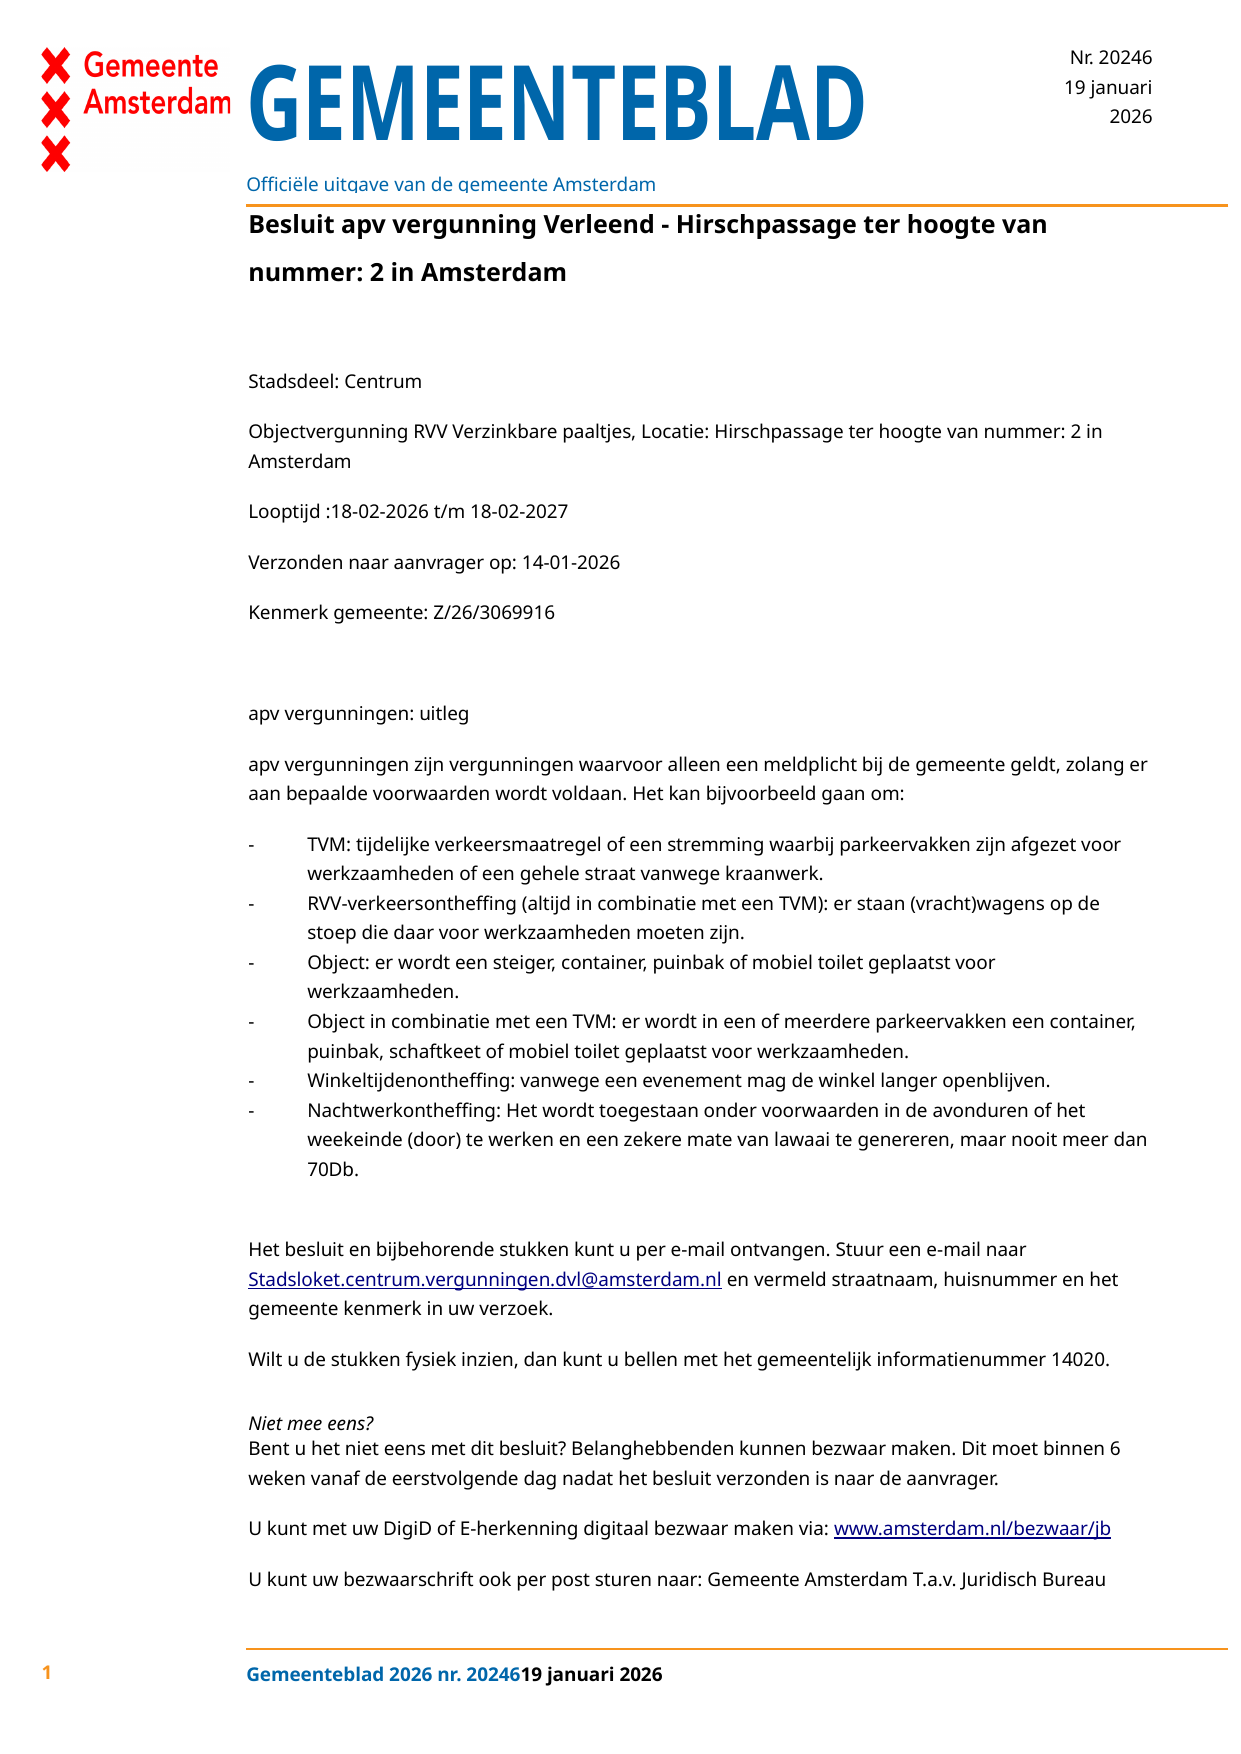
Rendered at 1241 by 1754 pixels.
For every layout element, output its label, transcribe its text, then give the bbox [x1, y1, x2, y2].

text Verzonden naar aanvrager op: 14-01-2026 [248, 549, 1152, 575]
list Nachtwerkontheffing: Het wordt toegestaan onder voorwaarden in de avonduren of het weekeinde (door) te werken en een zekere mate van lawaai te genereren, maar nooit meer dan 70Db. [248, 1097, 1152, 1182]
text Wilt u de stukken fysiek inzien, dan kunt u bellen met het gemeentelijk informatienummer 14020. [248, 1346, 1152, 1372]
list RVV-verkeersontheffing (altijd in combinatie met een TVM): er staan (vracht)wagens op de stoep die daar voor werkzaamheden moeten zijn. [248, 890, 1152, 945]
text apv vergunningen: uitleg [248, 700, 1152, 726]
list Object: er wordt een steiger, container, puinbak of mobiel toilet geplaatst voor werkzaamheden. [248, 949, 1152, 1004]
text Het besluit en bijbehorende stukken kunt u per e-mail ontvangen. Stuur een e-mail naar Stadsloket.centrum.vergunningen.dvl@amsterdam.nl en vermeld straatnaam, huisnummer en het gemeente kenmerk in uw verzoek. [248, 1236, 1152, 1321]
list TVM: tijdelijke verkeersmaatregel of een stremming waarbij parkeervakken zijn afgezet voor werkzaamheden of een gehele straat vanwege kraanwerk. [248, 831, 1152, 886]
text U kunt met uw DigiD of E-herkenning digitaal bezwaar maken via: www.amsterdam.nl/bezwaar/jb [248, 1516, 1152, 1541]
list Winkeltijdenontheffing: vanwege een evenement mag de winkel langer openblijven. [248, 1067, 1152, 1093]
list Object in combinatie met een TVM: er wordt in een of meerdere parkeervakken een container, puinbak, schaftkeet of mobiel toilet geplaatst voor werkzaamheden. [248, 1008, 1152, 1064]
text Niet mee eens? [248, 1410, 1152, 1436]
text Looptijd :18-02-2026 t/m 18-02-2027 [248, 499, 1152, 524]
text Objectvergunning RVV Verzinkbare paaltjes, Locatie: Hirschpassage ter hoogte van nummer: 2 in Amsterdam [248, 419, 1152, 474]
text Stadsdeel: Centrum [248, 368, 1152, 394]
text Kenmerk gemeente: Z/26/3069916 [248, 599, 1152, 625]
text Besluit apv vergunning Verleend - Hirschpassage ter hoogte van nummer: 2 in Amsterdam [248, 207, 1152, 288]
text U kunt uw bezwaarschrift ook per post sturen naar: Gemeente Amsterdam T.a.v. Juridisch Bureau [248, 1566, 1152, 1592]
picture [41, 47, 231, 172]
text Bent u het niet eens met dit besluit? Belanghebbenden kunnen bezwaar maken. Dit moet binnen 6 weken vanaf de eerstvolgende dag nadat het besluit verzonden is naar de aanvrager. [248, 1436, 1152, 1491]
text apv vergunningen zijn vergunningen waarvoor alleen een meldplicht bij de gemeente geldt, zolang er aan bepaalde voorwaarden wordt voldaan. Het kan bijvoorbeeld gaan om: [248, 751, 1152, 806]
